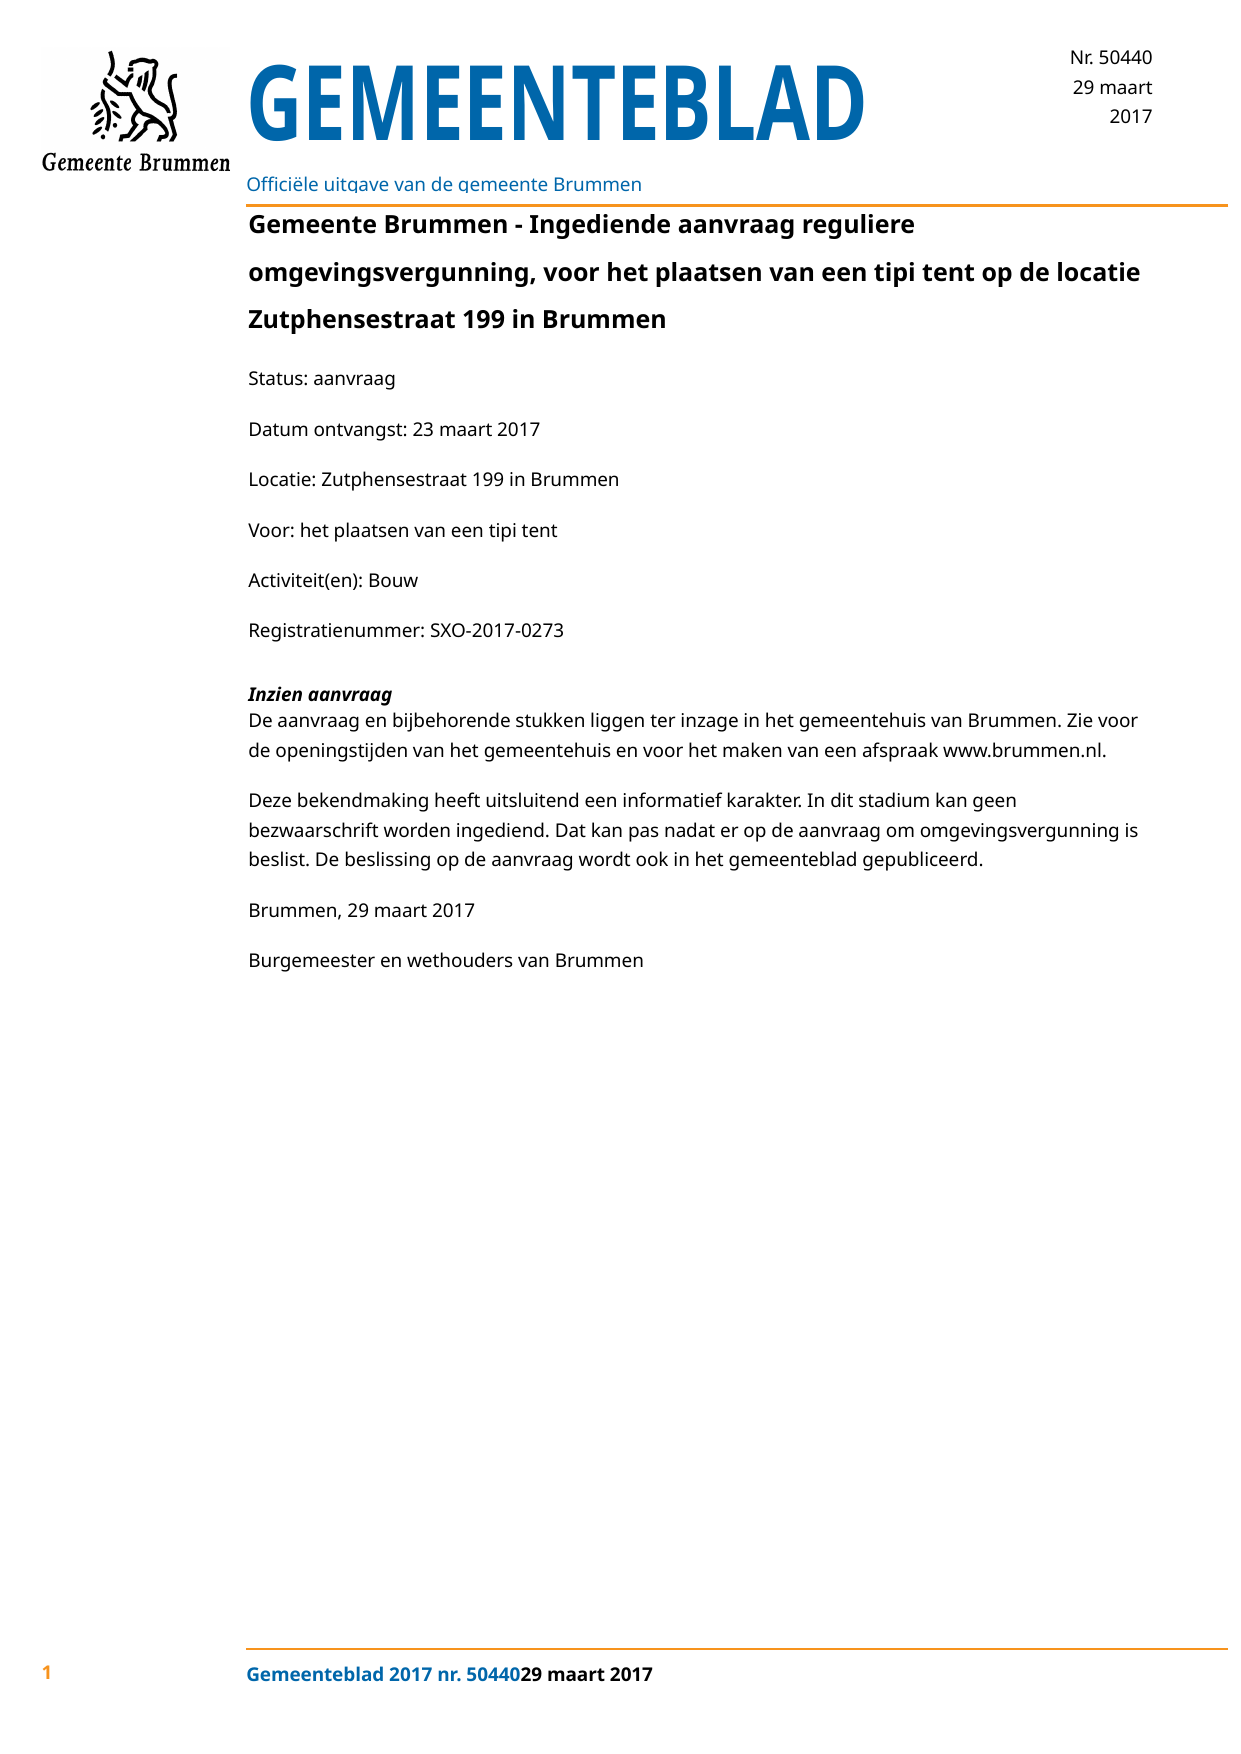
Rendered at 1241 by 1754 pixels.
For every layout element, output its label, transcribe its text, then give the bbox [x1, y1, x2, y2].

text Deze bekendmaking heeft uitsluitend een informatief karakter. In dit stadium kan geen bezwaarschrift worden ingediend. Dat kan pas nadat er op de aanvraag om omgevingsvergunning is beslist. De beslissing op de aanvraag wordt ook in het gemeenteblad gepubliceerd. [248, 787, 1152, 872]
text Inzien aanvraag [248, 682, 1152, 707]
text De aanvraag en bijbehorende stukken liggen ter inzage in het gemeentehuis van Brummen. Zie voor de openingstijden van het gemeentehuis en voor het maken van een afspraak www.brummen.nl. [248, 707, 1152, 763]
picture [41, 47, 231, 172]
text Brummen, 29 maart 2017 [248, 897, 1152, 923]
text Registratienummer: SXO-2017-0273 [248, 618, 1152, 643]
text Activiteit(en): Bouw [248, 567, 1152, 593]
text Status: aanvraag [248, 366, 1152, 391]
text Gemeente Brummen - Ingediende aanvraag reguliere omgevingsvergunning, voor het plaatsen van een tipi tent op de locatie Zutphensestraat 199 in Brummen [248, 207, 1152, 336]
text Voor: het plaatsen van een tipi tent [248, 517, 1152, 542]
text Datum ontvangst: 23 maart 2017 [248, 416, 1152, 442]
text Burgemeester en wethouders van Brummen [248, 947, 1152, 973]
text Locatie: Zutphensestraat 199 in Brummen [248, 466, 1152, 492]
